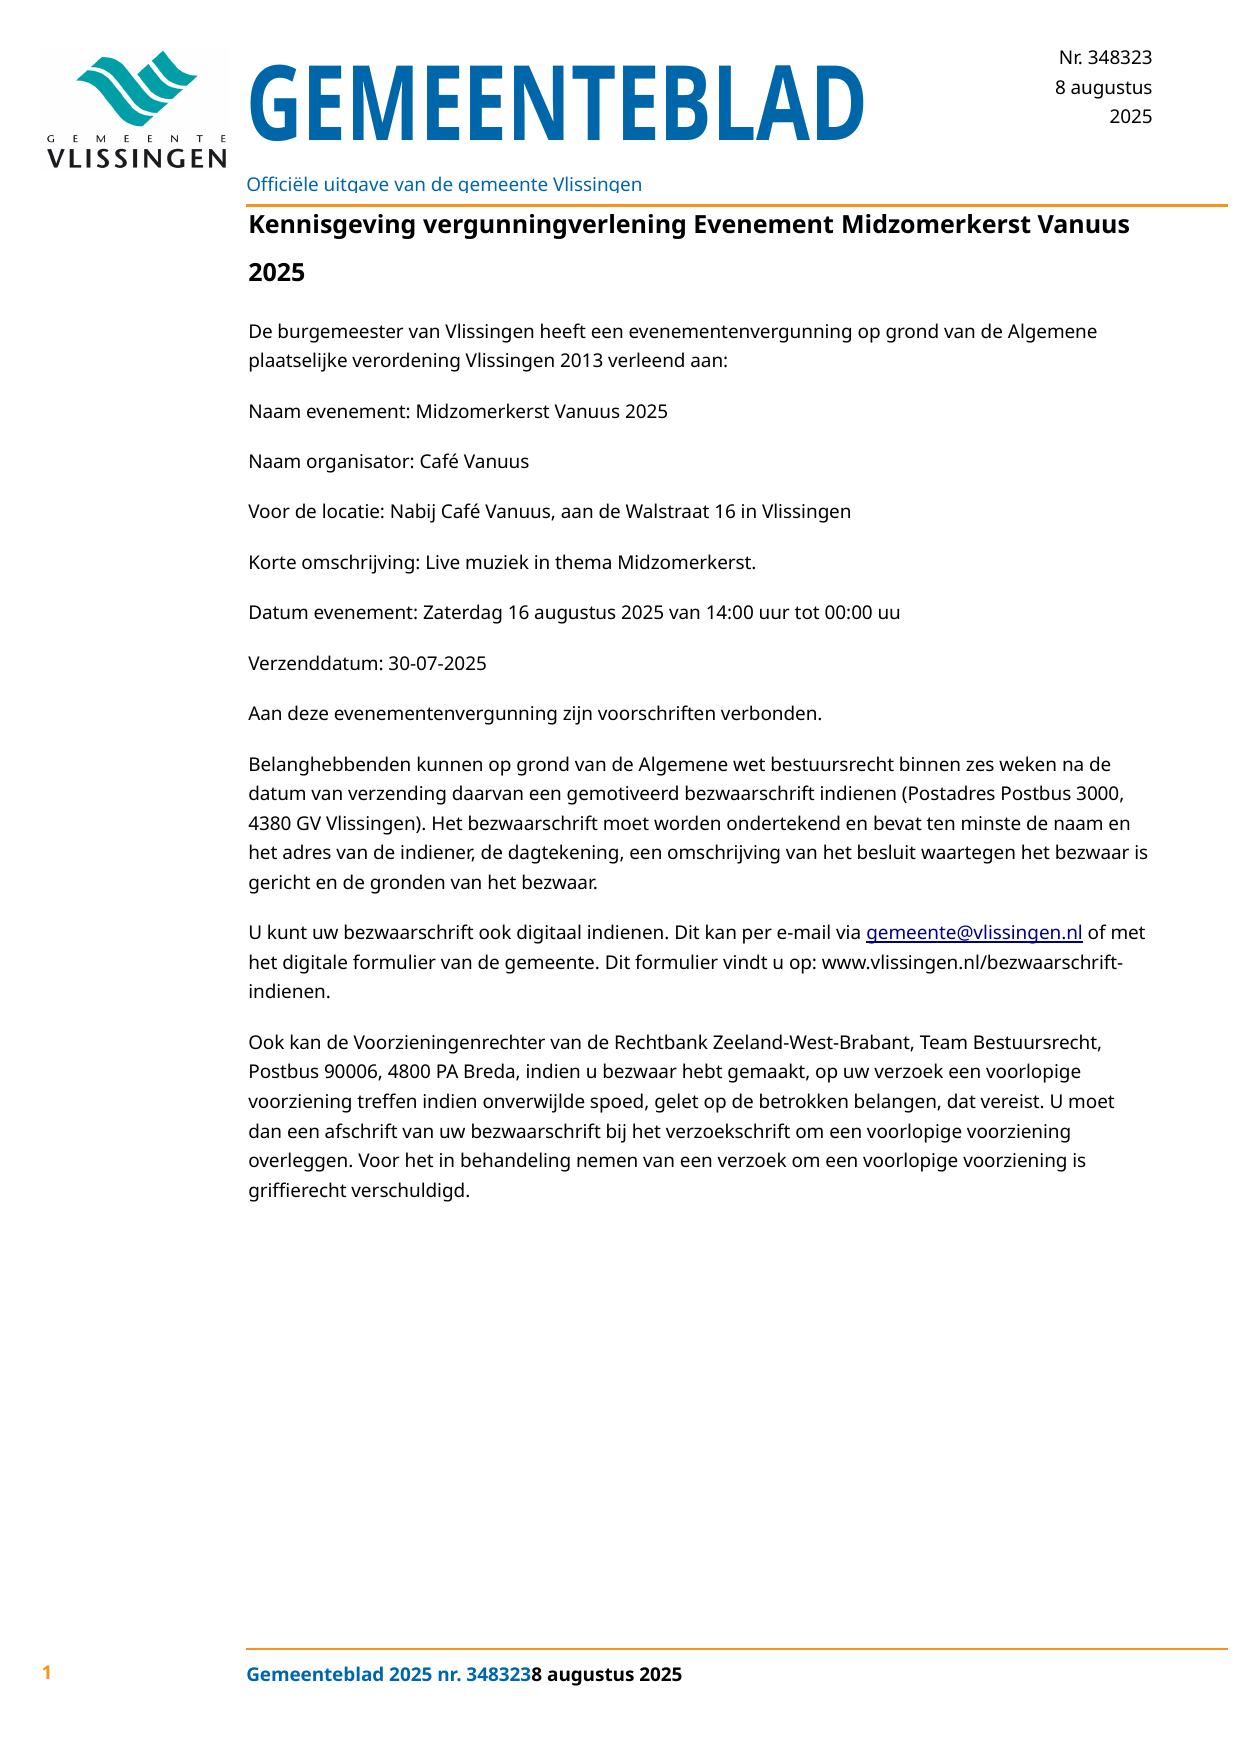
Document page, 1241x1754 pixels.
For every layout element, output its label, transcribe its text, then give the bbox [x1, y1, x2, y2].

text Kennisgeving vergunningverlening Evenement Midzomerkerst Vanuus 2025 [248, 207, 1152, 288]
text Datum evenement: Zaterdag 16 augustus 2025 van 14:00 uur tot 00:00 uu [248, 599, 1152, 625]
text Korte omschrijving: Live muziek in thema Midzomerkerst. [248, 549, 1152, 575]
text Verzenddatum: 30-07-2025 [248, 650, 1152, 676]
text De burgemeester van Vlissingen heeft een evenementenvergunning op grond van de Algemene plaatselijke verordening Vlissingen 2013 verleend aan: [248, 318, 1152, 373]
picture [41, 47, 231, 172]
text Belanghebbenden kunnen op grond van de Algemene wet bestuursrecht binnen zes weken na de datum van verzending daarvan een gemotiveerd bezwaarschrift indienen (Postadres Postbus 3000, 4380 GV Vlissingen). Het bezwaarschrift moet worden ondertekend en bevat ten minste de naam en het adres van de indiener, de dagtekening, een omschrijving van het besluit waartegen het bezwaar is gericht en de gronden van het bezwaar. [248, 751, 1152, 895]
text Naam organisator: Café Vanuus [248, 448, 1152, 474]
text Voor de locatie: Nabij Café Vanuus, aan de Walstraat 16 in Vlissingen [248, 499, 1152, 524]
text Ook kan de Voorzieningenrechter van de Rechtbank Zeeland-West-Brabant, Team Bestuursrecht, Postbus 90006, 4800 PA Breda, indien u bezwaar hebt gemaakt, op uw verzoek een voorlopige voorziening treffen indien onverwijlde spoed, gelet op de betrokken belangen, dat vereist. U moet dan een afschrift van uw bezwaarschrift bij het verzoekschrift om een voorlopige voorziening overleggen. Voor het in behandeling nemen van een verzoek om een voorlopige voorziening is griffierecht verschuldigd. [248, 1029, 1152, 1203]
text U kunt uw bezwaarschrift ook digitaal indienen. Dit kan per e-mail via gemeente@vlissingen.nl of met het digitale formulier van de gemeente. Dit formulier vindt u op: www.vlissingen.nl/bezwaarschrift-indienen. [248, 919, 1152, 1004]
text Naam evenement: Midzomerkerst Vanuus 2025 [248, 398, 1152, 424]
text Aan deze evenementenvergunning zijn voorschriften verbonden. [248, 700, 1152, 726]
